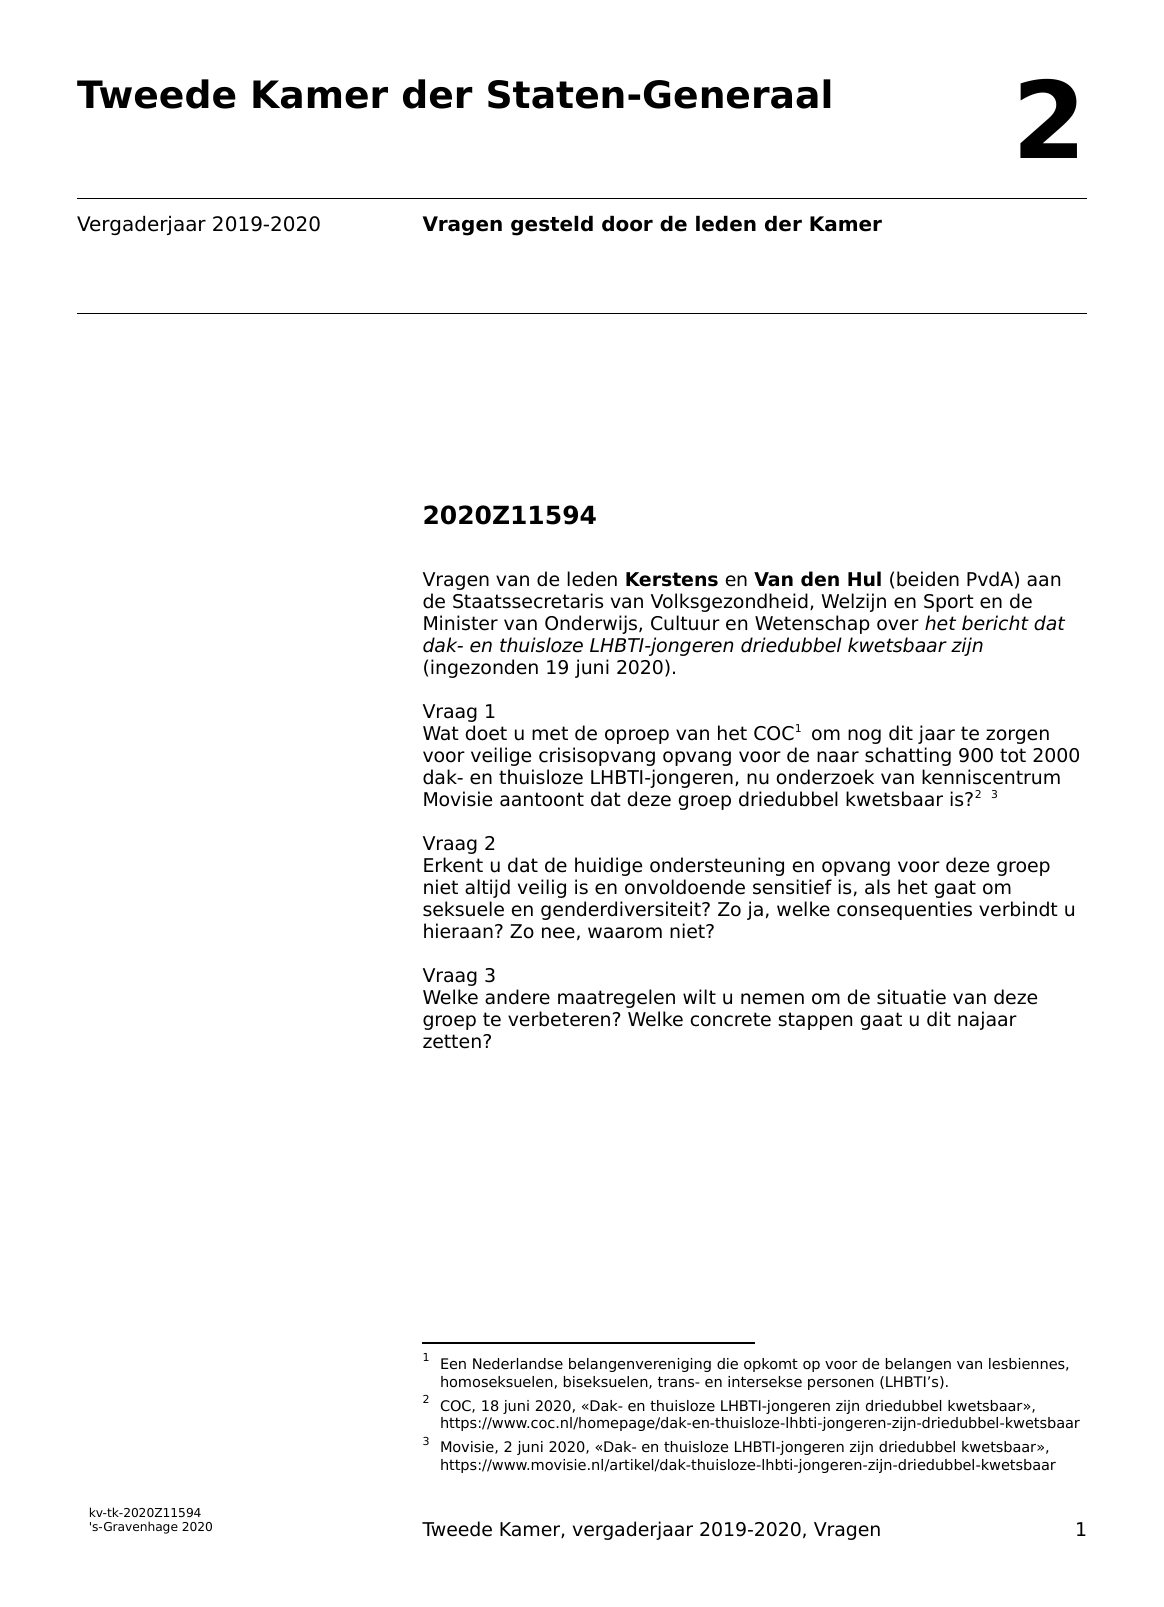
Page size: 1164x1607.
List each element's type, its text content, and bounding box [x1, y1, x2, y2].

text Vragen van de leden Kerstens en Van den Hul (beiden PvdA) aan de Staatssecretaris van Volksgezondheid, Welzijn en Sport en de Minister van Onderwijs, Cultuur en Wetenschap over het bericht dat dak- en thuisloze LHBTI-jongeren driedubbel kwetsbaar zijn (ingezonden 19 juni 2020). [422, 569, 1087, 679]
text Wat doet u met de oproep van het COC om nog dit jaar te zorgen voor veilige crisisopvang opvang voor de naar schatting 900 tot 2000 dak- en thuisloze LHBTI-jongeren, nu onderzoek van kenniscentrum Movisie aantoont dat deze groep driedubbel kwetsbaar is? [422, 723, 1087, 811]
text Vraag 1 [422, 701, 1087, 723]
text 2020Z11594 [422, 501, 1087, 531]
text Movisie, 2 juni 2020, «Dak- en thuisloze LHBTI-jongeren zijn driedubbel kwetsbaar», https://www.movisie.nl/artikel/dak-thuisloze-lhbti-jongeren-zijn-driedubbel-kwetsbaar [422, 1435, 1087, 1474]
text 's-Gravenhage 2020 [88, 1520, 323, 1534]
table_cell Vragen gesteld door de leden der Kamer [422, 199, 1087, 313]
text Vraag 2 [422, 833, 1087, 855]
text Een Nederlandse belangenvereniging die opkomt op voor de belangen van lesbiennes, homoseksuelen, biseksuelen, trans- en intersekse personen (LHBTI’s). [422, 1352, 1087, 1391]
text Erkent u dat de huidige ondersteuning en opvang voor deze groep niet altijd veilig is en onvoldoende sensitief is, als het gaat om seksuele en genderdiversiteit? Zo ja, welke consequenties verbindt u hieraan? Zo nee, waarom niet? [422, 855, 1087, 943]
text COC, 18 juni 2020, «Dak- en thuisloze LHBTI-jongeren zijn driedubbel kwetsbaar», https://www.coc.nl/homepage/dak-en-thuisloze-lhbti-jongeren-zijn-driedubbel-kwetsbaar [422, 1393, 1087, 1432]
text kv-tk-2020Z11594 [88, 1506, 323, 1520]
table_header Tweede Kamer der Staten-Generaal [77, 59, 886, 198]
table_cell Vergaderjaar 2019-2020 [77, 199, 422, 313]
text Vraag 3 [422, 965, 1087, 987]
table_header 2 [886, 59, 1087, 198]
text Welke andere maatregelen wilt u nemen om de situatie van deze groep te verbeteren? Welke concrete stappen gaat u dit najaar zetten? [422, 987, 1087, 1053]
